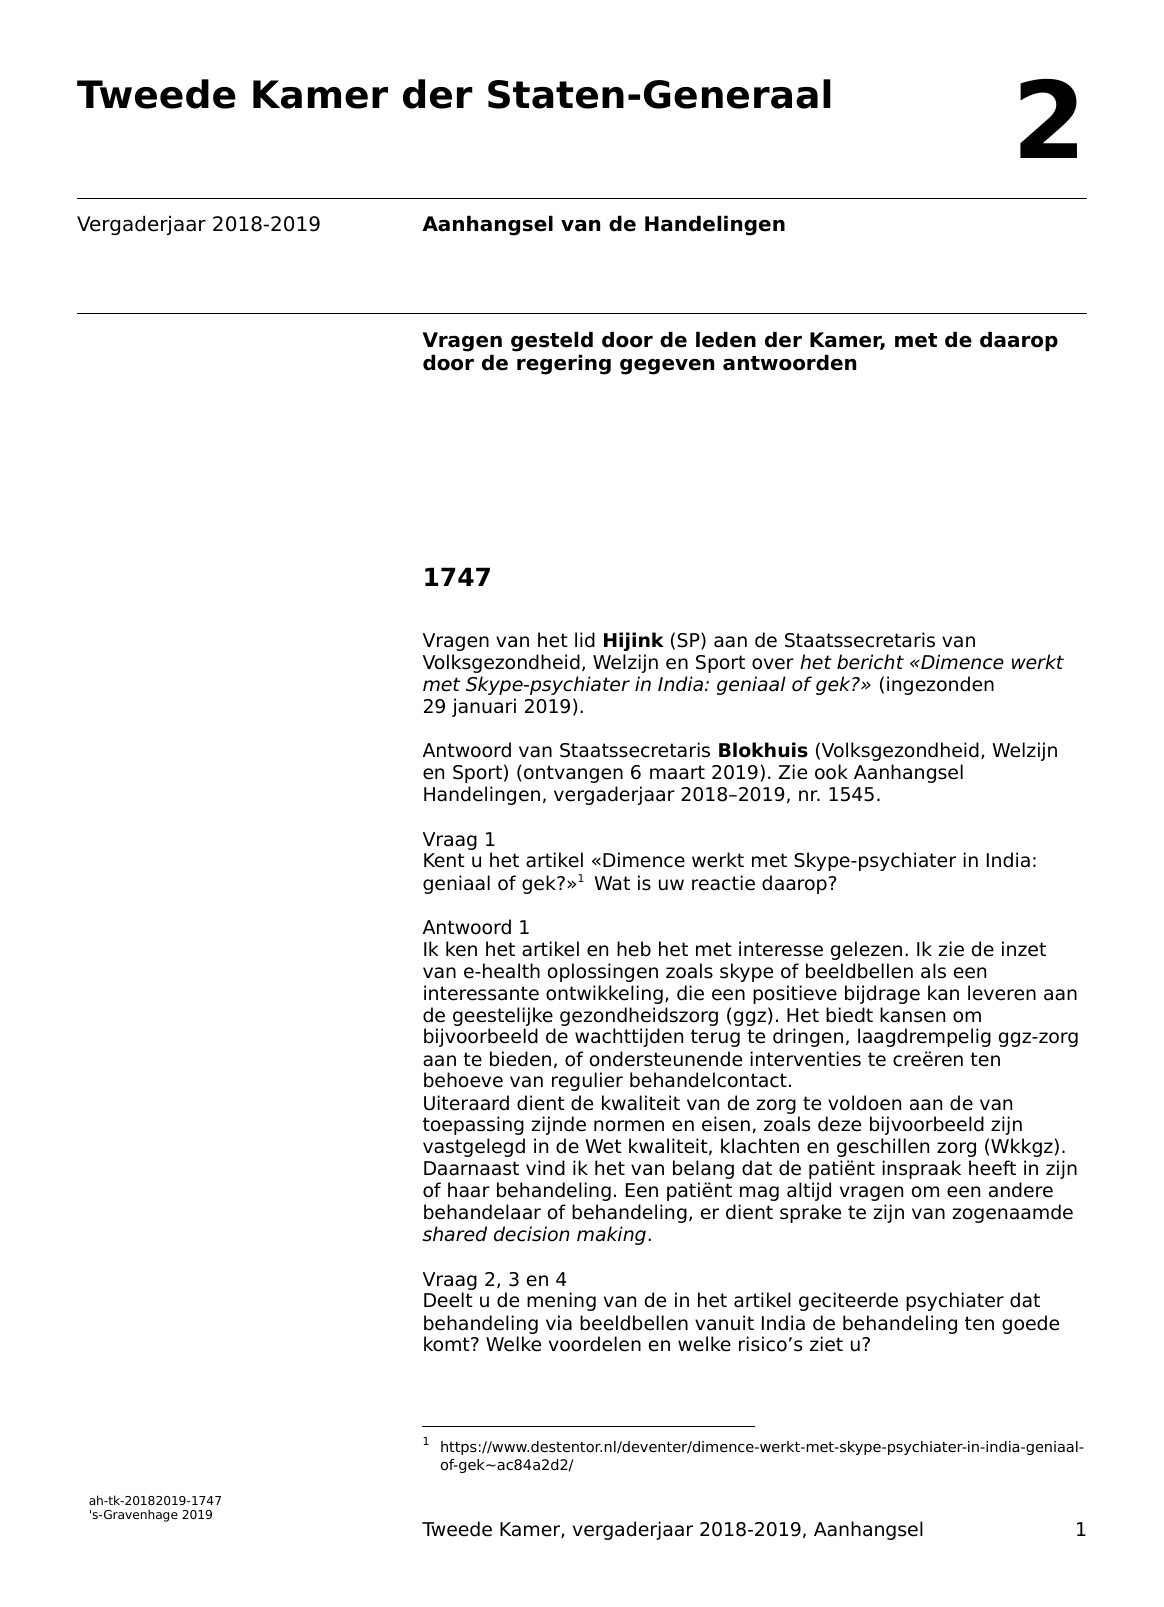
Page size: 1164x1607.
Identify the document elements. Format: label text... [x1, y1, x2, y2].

text ah-tk-20182019-1747 [88, 1494, 323, 1508]
table_cell [77, 314, 422, 375]
text Antwoord van Staatssecretaris Blokhuis (Volksgezondheid, Welzijn en Sport) (ontvangen 6 maart 2019). Zie ook Aanhangsel Handelingen, vergaderjaar 2018–2019, nr. 1545. [422, 740, 1087, 806]
table_cell Vragen gesteld door de leden der Kamer, met de daarop door de regering gegeven antwoorden [422, 314, 1087, 375]
text Uiteraard dient de kwaliteit van de zorg te voldoen aan de van toepassing zijnde normen en eisen, zoals deze bijvoorbeeld zijn vastgelegd in de Wet kwaliteit, klachten en geschillen zorg (Wkkgz). Daarnaast vind ik het van belang dat de patiënt inspraak heeft in zijn of haar behandeling. Een patiënt mag altijd vragen om een andere behandelaar of behandeling, er dient sprake te zijn van zogenaamde shared decision making. [422, 1092, 1087, 1246]
table_header Tweede Kamer der Staten-Generaal [77, 59, 886, 198]
text Vraag 2, 3 en 4 [422, 1268, 1087, 1290]
text Vraag 1 [422, 828, 1087, 850]
text Deelt u de mening van de in het artikel geciteerde psychiater dat behandeling via beeldbellen vanuit India de behandeling ten goede komt? Welke voordelen en welke risico’s ziet u? [422, 1290, 1087, 1356]
table_cell Aanhangsel van de Handelingen [422, 199, 1087, 313]
table_cell Vergaderjaar 2018-2019 [77, 199, 422, 313]
text Ik ken het artikel en heb het met interesse gelezen. Ik zie de inzet van e-health oplossingen zoals skype of beeldbellen als een interessante ontwikkeling, die een positieve bijdrage kan leveren aan de geestelijke gezondheidszorg (ggz). Het biedt kansen om bijvoorbeeld de wachttijden terug te dringen, laagdrempelig ggz-zorg aan te bieden, of ondersteunende interventies te creëren ten behoeve van regulier behandelcontact. [422, 938, 1087, 1092]
text https://www.destentor.nl/deventer/dimence-werkt-met-skype-psychiater-in-india-geniaal-of-gek~ac84a2d2/ [422, 1435, 1087, 1474]
text Vragen van het lid Hijink (SP) aan de Staatssecretaris van Volksgezondheid, Welzijn en Sport over het bericht «Dimence werkt met Skype-psychiater in India: geniaal of gek?» (ingezonden 29 januari 2019). [422, 630, 1087, 718]
text 1747 [422, 563, 1087, 592]
text 's-Gravenhage 2019 [88, 1508, 323, 1522]
text Kent u het artikel «Dimence werkt met Skype-psychiater in India: geniaal of gek?» Wat is uw reactie daarop? [422, 850, 1087, 894]
table_header 2 [886, 59, 1087, 198]
text Antwoord 1 [422, 917, 1087, 938]
